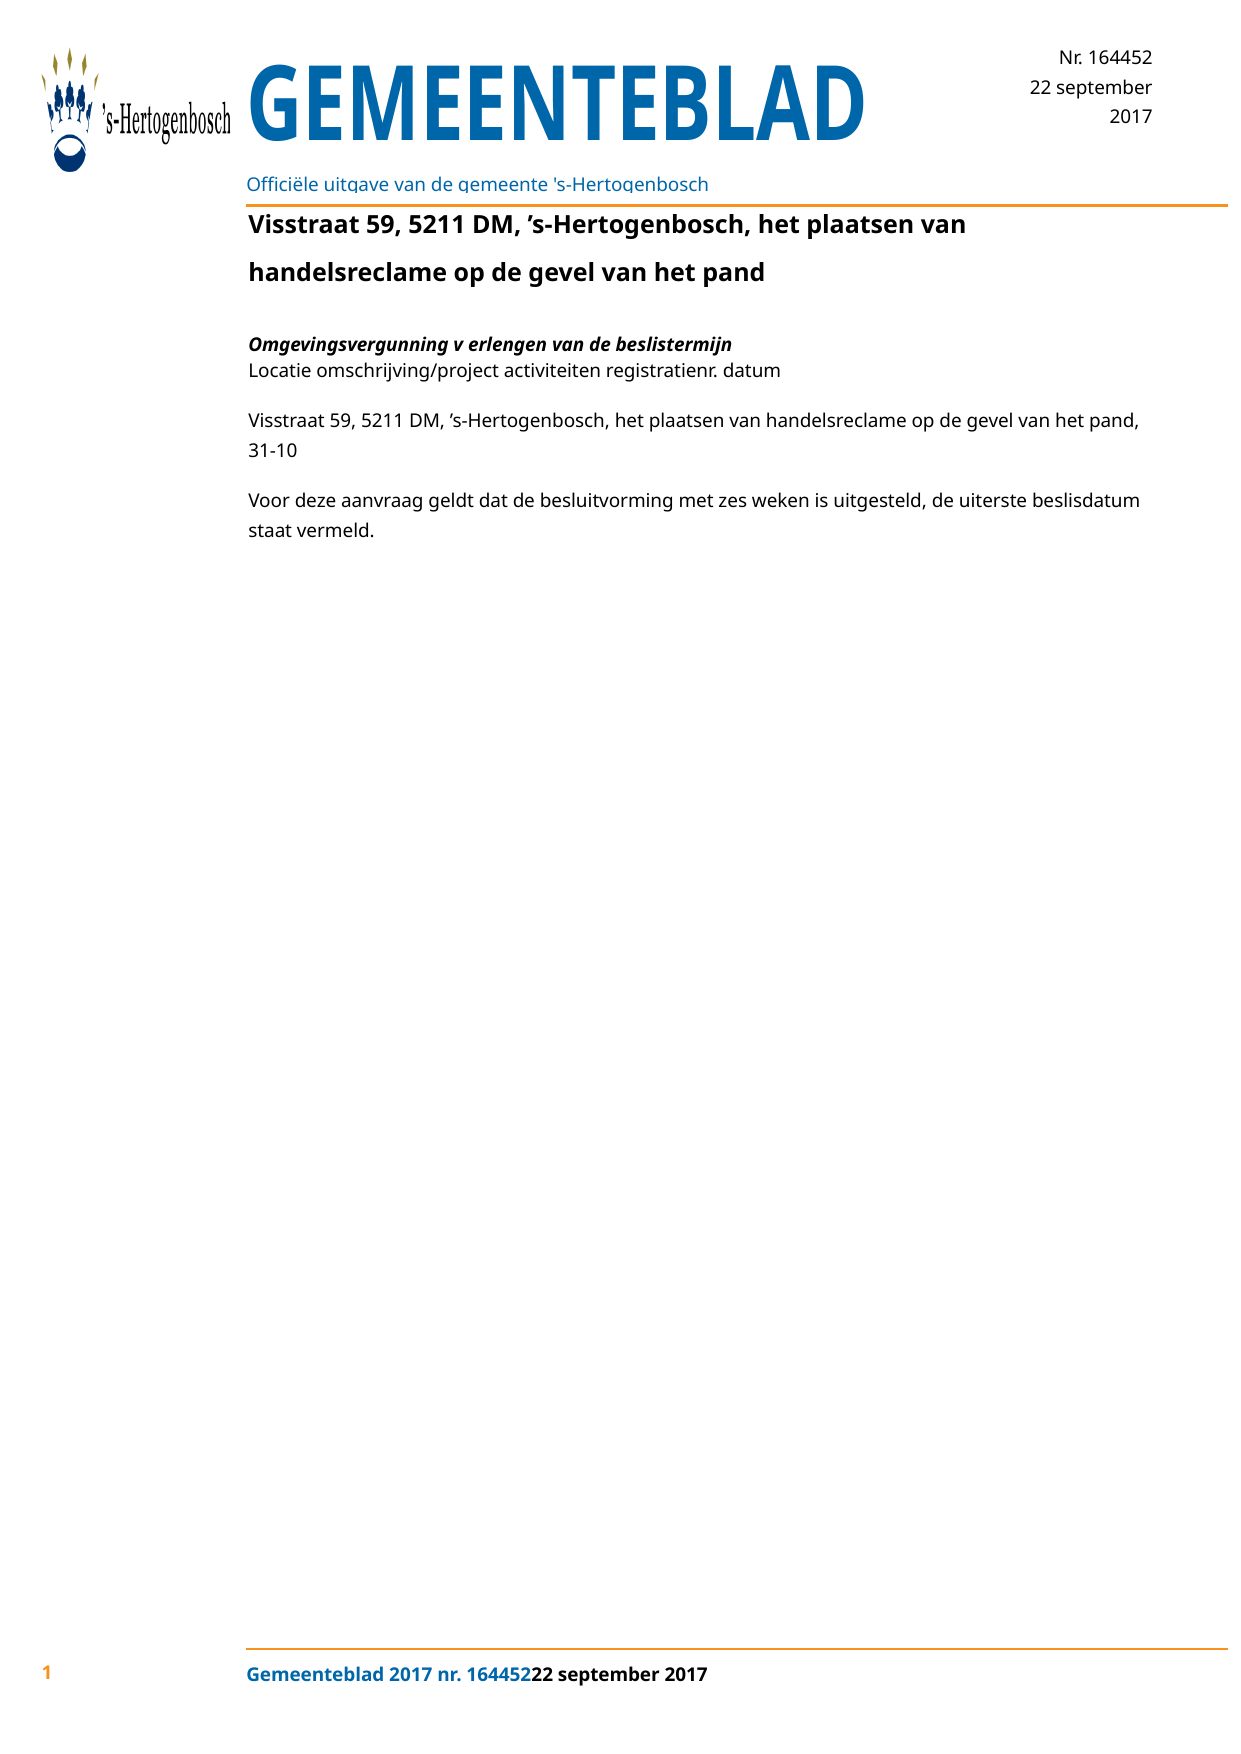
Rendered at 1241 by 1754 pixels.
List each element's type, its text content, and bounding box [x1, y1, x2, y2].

text Visstraat 59, 5211 DM, ’s-Hertogenbosch, het plaatsen van handelsreclame op de gevel van het pand [248, 207, 1152, 288]
text Visstraat 59, 5211 DM, ’s-Hertogenbosch, het plaatsen van handelsreclame op de gevel van het pand, 31-10 [248, 408, 1152, 463]
text Omgevingsvergunning v erlengen van de beslistermijn [248, 331, 1152, 357]
text Locatie omschrijving/project activiteiten registratienr. datum [248, 357, 1152, 383]
text Voor deze aanvraag geldt dat de besluitvorming met zes weken is uitgesteld, de uiterste beslisdatum staat vermeld. [248, 488, 1152, 543]
picture [41, 47, 231, 172]
